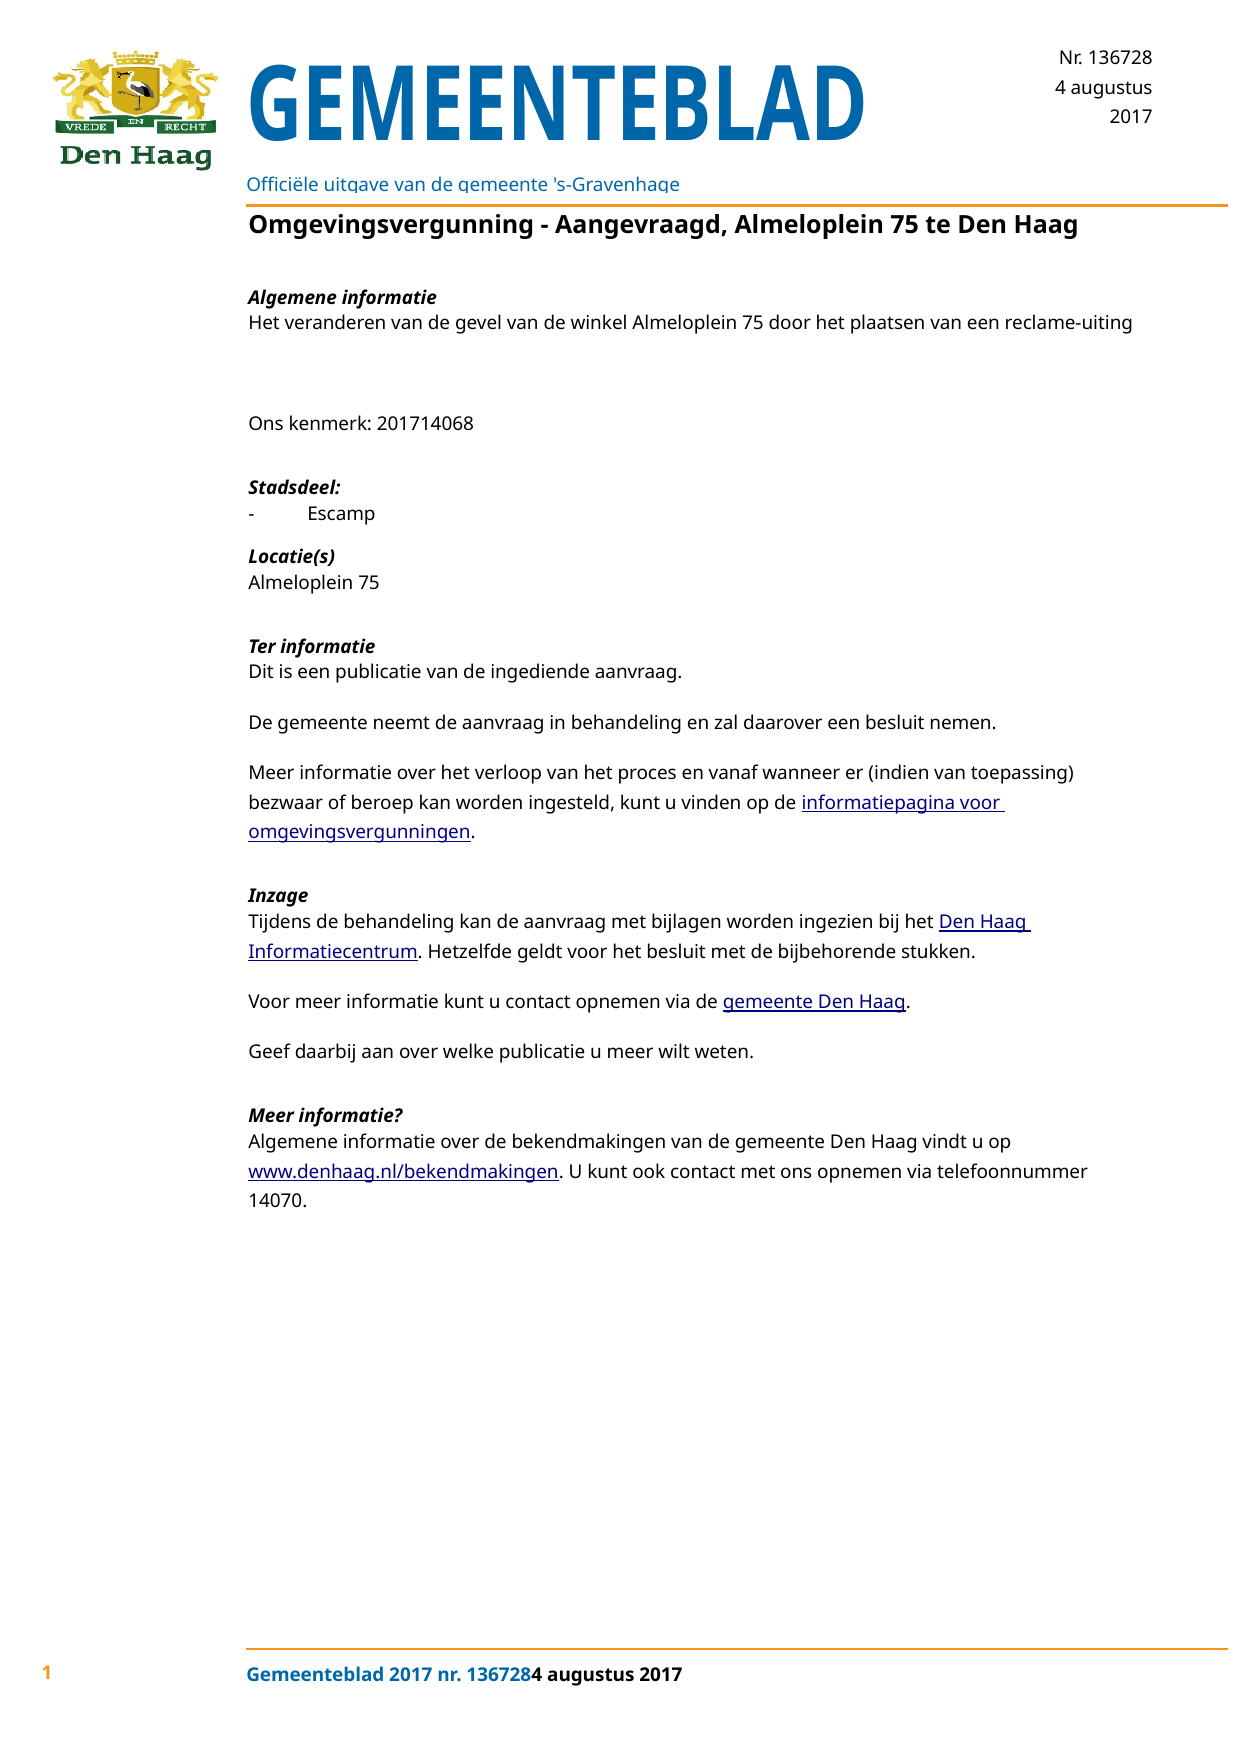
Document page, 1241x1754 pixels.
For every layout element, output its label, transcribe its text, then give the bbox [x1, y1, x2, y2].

text Ons kenmerk: 201714068 [248, 410, 1152, 436]
text Stadsdeel: [248, 474, 1152, 500]
text Inzage [248, 883, 1152, 908]
text Geef daarbij aan over welke publicatie u meer wilt weten. [248, 1039, 1152, 1064]
text Ter informatie [248, 633, 1152, 659]
text Meer informatie? [248, 1103, 1152, 1128]
list Escamp [248, 500, 1152, 526]
text De gemeente neemt de aanvraag in behandeling en zal daarover een besluit nemen. [248, 709, 1152, 735]
text Locatie(s) [248, 543, 1152, 569]
picture [41, 47, 231, 172]
text Algemene informatie over de bekendmakingen van de gemeente Den Haag vindt u op www.denhaag.nl/bekendmakingen. U kunt ook contact met ons opnemen via telefoonnummer 14070. [248, 1128, 1152, 1213]
text Almeloplein 75 [248, 569, 1152, 595]
text Voor meer informatie kunt u contact opnemen via de gemeente Den Haag. [248, 988, 1152, 1014]
text Het veranderen van de gevel van de winkel Almeloplein 75 door het plaatsen van een reclame-uiting [248, 309, 1152, 335]
text Omgevingsvergunning - Aangevraagd, Almeloplein 75 te Den Haag [248, 207, 1152, 241]
text Dit is een publicatie van de ingediende aanvraag. [248, 659, 1152, 684]
text Meer informatie over het verloop van het proces en vanaf wanneer er (indien van toepassing) bezwaar of beroep kan worden ingesteld, kunt u vinden op de informatiepagina voor omgevingsvergunningen. [248, 759, 1152, 844]
text Algemene informatie [248, 284, 1152, 309]
text Tijdens de behandeling kan de aanvraag met bijlagen worden ingezien bij het Den Haag Informatiecentrum. Hetzelfde geldt voor het besluit met de bijbehorende stukken. [248, 908, 1152, 964]
